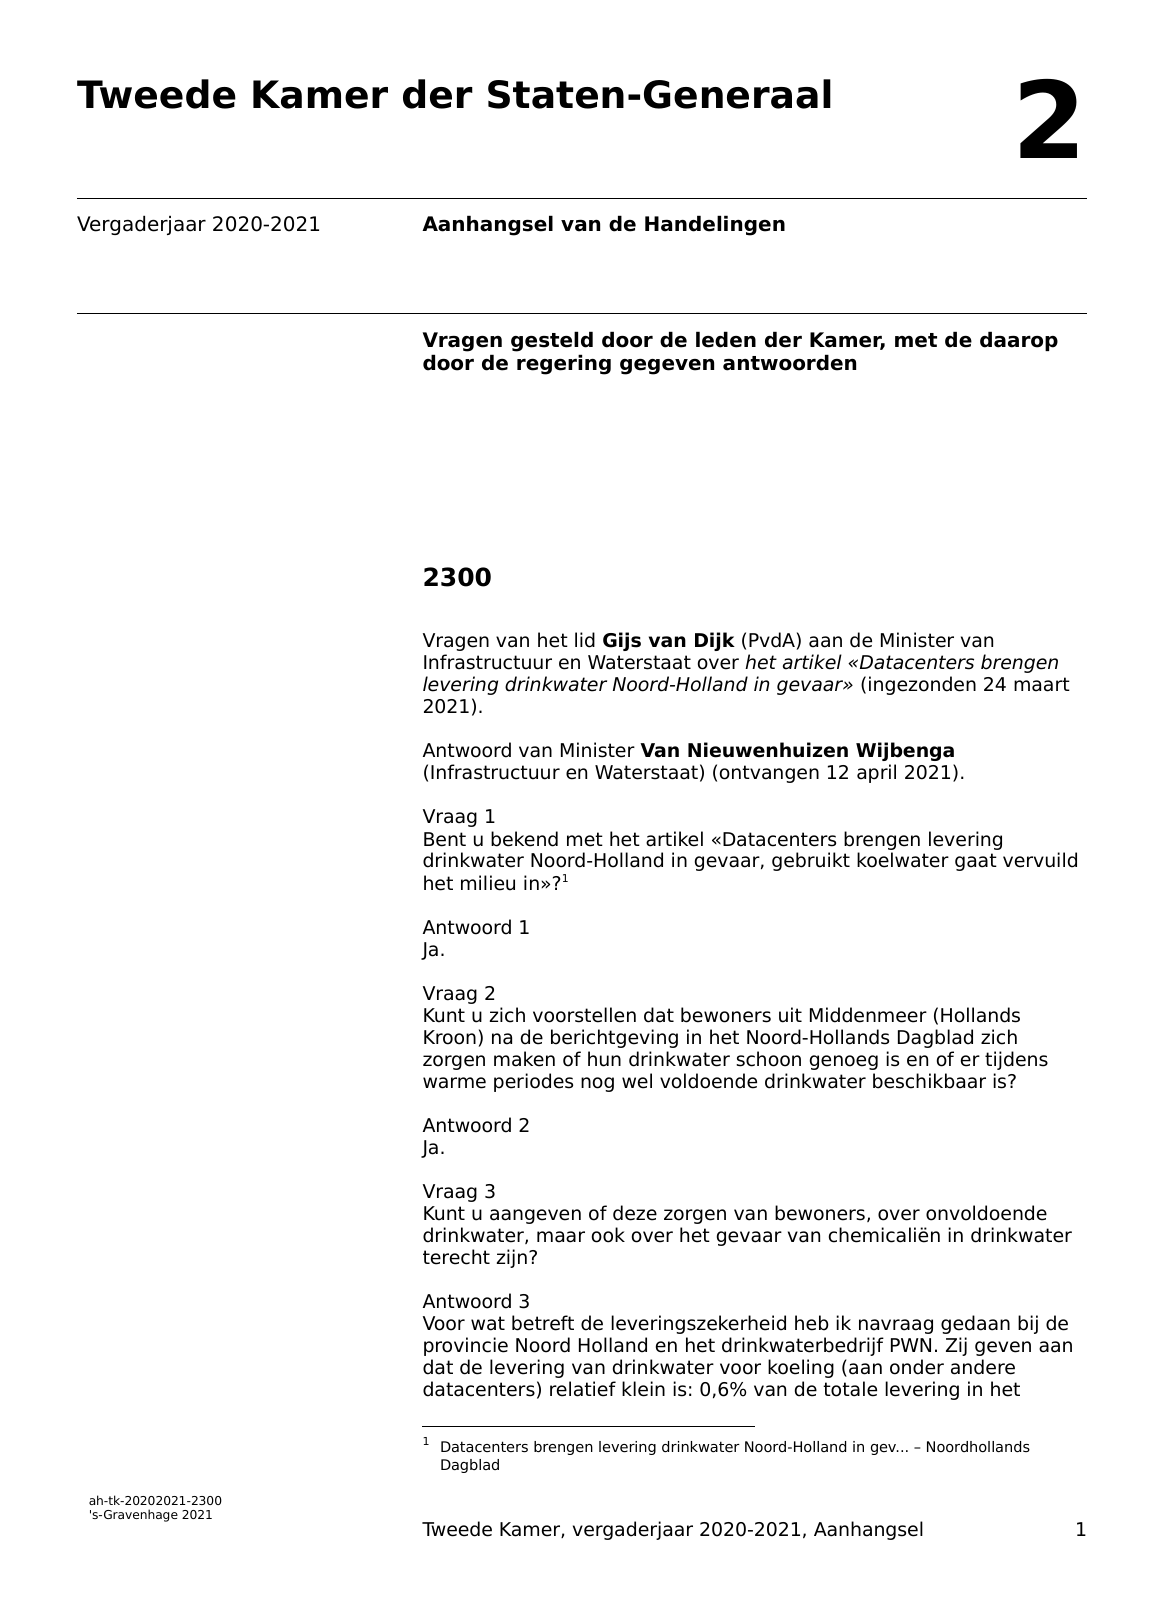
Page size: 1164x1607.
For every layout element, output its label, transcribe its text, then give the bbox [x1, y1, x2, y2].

table_cell Vergaderjaar 2020-2021 [77, 199, 422, 313]
text Vragen van het lid Gijs van Dijk (PvdA) aan de Minister van Infrastructuur en Waterstaat over het artikel «Datacenters brengen levering drinkwater Noord-Holland in gevaar» (ingezonden 24 maart 2021). [422, 630, 1087, 718]
text Antwoord van Minister Van Nieuwenhuizen Wijbenga (Infrastructuur en Waterstaat) (ontvangen 12 april 2021). [422, 740, 1087, 784]
text Bent u bekend met het artikel «Datacenters brengen levering drinkwater Noord-Holland in gevaar, gebruikt koelwater gaat vervuild het milieu in»? [422, 828, 1087, 894]
text 2300 [422, 563, 1087, 592]
table_cell Vragen gesteld door de leden der Kamer, met de daarop door de regering gegeven antwoorden [422, 314, 1087, 375]
text Vraag 2 [422, 983, 1087, 1005]
text Ja. [422, 1137, 1087, 1159]
table_header 2 [886, 59, 1087, 198]
text 's-Gravenhage 2021 [88, 1508, 323, 1522]
table_header Tweede Kamer der Staten-Generaal [77, 59, 886, 198]
text Voor wat betreft de leveringszekerheid heb ik navraag gedaan bij de provincie Noord Holland en het drinkwaterbedrijf PWN. Zij geven aan dat de levering van drinkwater voor koeling (aan onder andere datacenters) relatief klein is: 0,6% van de totale levering in het [422, 1313, 1087, 1401]
text Ja. [422, 938, 1087, 961]
text Vraag 3 [422, 1181, 1087, 1203]
text Antwoord 2 [422, 1115, 1087, 1137]
text Datacenters brengen levering drinkwater Noord-Holland in gev... – Noordhollands Dagblad [422, 1435, 1087, 1474]
text Antwoord 3 [422, 1291, 1087, 1313]
text ah-tk-20202021-2300 [88, 1494, 323, 1508]
text Kunt u aangeven of deze zorgen van bewoners, over onvoldoende drinkwater, maar ook over het gevaar van chemicaliën in drinkwater terecht zijn? [422, 1203, 1087, 1269]
text Vraag 1 [422, 806, 1087, 828]
text Kunt u zich voorstellen dat bewoners uit Middenmeer (Hollands Kroon) na de berichtgeving in het Noord-Hollands Dagblad zich zorgen maken of hun drinkwater schoon genoeg is en of er tijdens warme periodes nog wel voldoende drinkwater beschikbaar is? [422, 1005, 1087, 1093]
table_cell [77, 314, 422, 375]
table_cell Aanhangsel van de Handelingen [422, 199, 1087, 313]
text Antwoord 1 [422, 917, 1087, 938]
